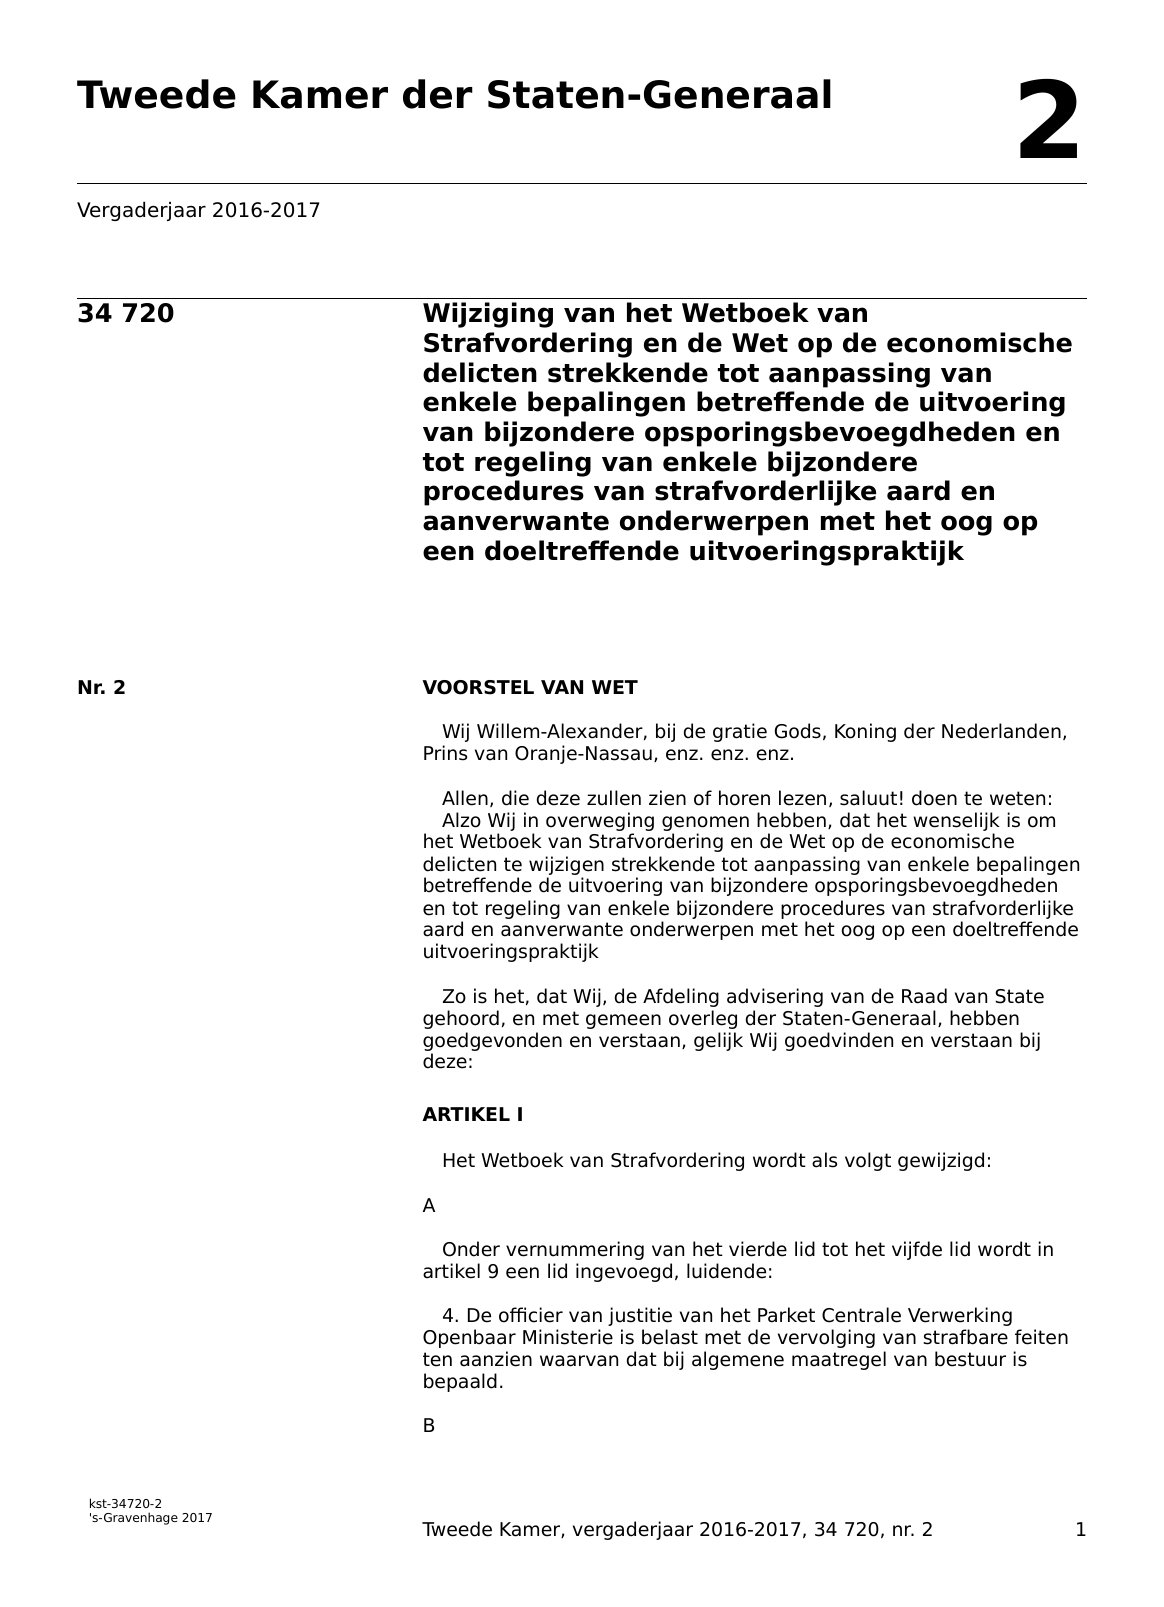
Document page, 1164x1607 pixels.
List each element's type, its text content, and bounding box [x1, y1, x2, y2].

subtitle Nr. 2 VOORSTEL VAN WET [77, 677, 1087, 699]
text Wij Willem-Alexander, bij de gratie Gods, Koning der Nederlanden, Prins van Oranje-Nassau, enz. enz. enz. [422, 721, 1087, 765]
text Onder vernummering van het vierde lid tot het vijfde lid wordt in artikel 9 een lid ingevoegd, luidende: [422, 1239, 1087, 1283]
text 4. De officier van justitie van het Parket Centrale Verwerking Openbaar Ministerie is belast met de vervolging van strafbare feiten ten aanzien waarvan dat bij algemene maatregel van bestuur is bepaald. [422, 1305, 1087, 1393]
subtitle ARTIKEL I [422, 1103, 1087, 1125]
table_cell Vergaderjaar 2016-2017 [77, 184, 1087, 298]
text Het Wetboek van Strafvordering wordt als volgt gewijzigd: [422, 1150, 1087, 1172]
text kst-34720-2 [88, 1497, 323, 1511]
text B [422, 1415, 1087, 1437]
table_header Tweede Kamer der Staten-Generaal [77, 59, 886, 183]
subtitle 34 720 Wijziging van het Wetboek van Strafvordering en de Wet op de economische delicten strekkende tot aanpassing van enkele bepalingen betreffende de uitvoering van bijzondere opsporingsbevoegdheden en tot regeling van enkele bijzondere procedures van strafvorderlijke aard en aanverwante onderwerpen met het oog op een doeltreffende uitvoeringspraktijk [77, 299, 1087, 566]
text 's-Gravenhage 2017 [88, 1511, 323, 1525]
text Allen, die deze zullen zien of horen lezen, saluut! doen te weten: [422, 787, 1087, 809]
text Zo is het, dat Wij, de Afdeling advisering van de Raad van State gehoord, en met gemeen overleg der Staten-Generaal, hebben goedgevonden en verstaan, gelijk Wij goedvinden en verstaan bij deze: [422, 986, 1087, 1073]
text Alzo Wij in overweging genomen hebben, dat het wenselijk is om het Wetboek van Strafvordering en de Wet op de economische delicten te wijzigen strekkende tot aanpassing van enkele bepalingen betreffende de uitvoering van bijzondere opsporingsbevoegdheden en tot regeling van enkele bijzondere procedures van strafvorderlijke aard en aanverwante onderwerpen met het oog op een doeltreffende uitvoeringspraktijk [422, 809, 1087, 963]
table_header 2 [886, 59, 1087, 183]
text A [422, 1194, 1087, 1217]
